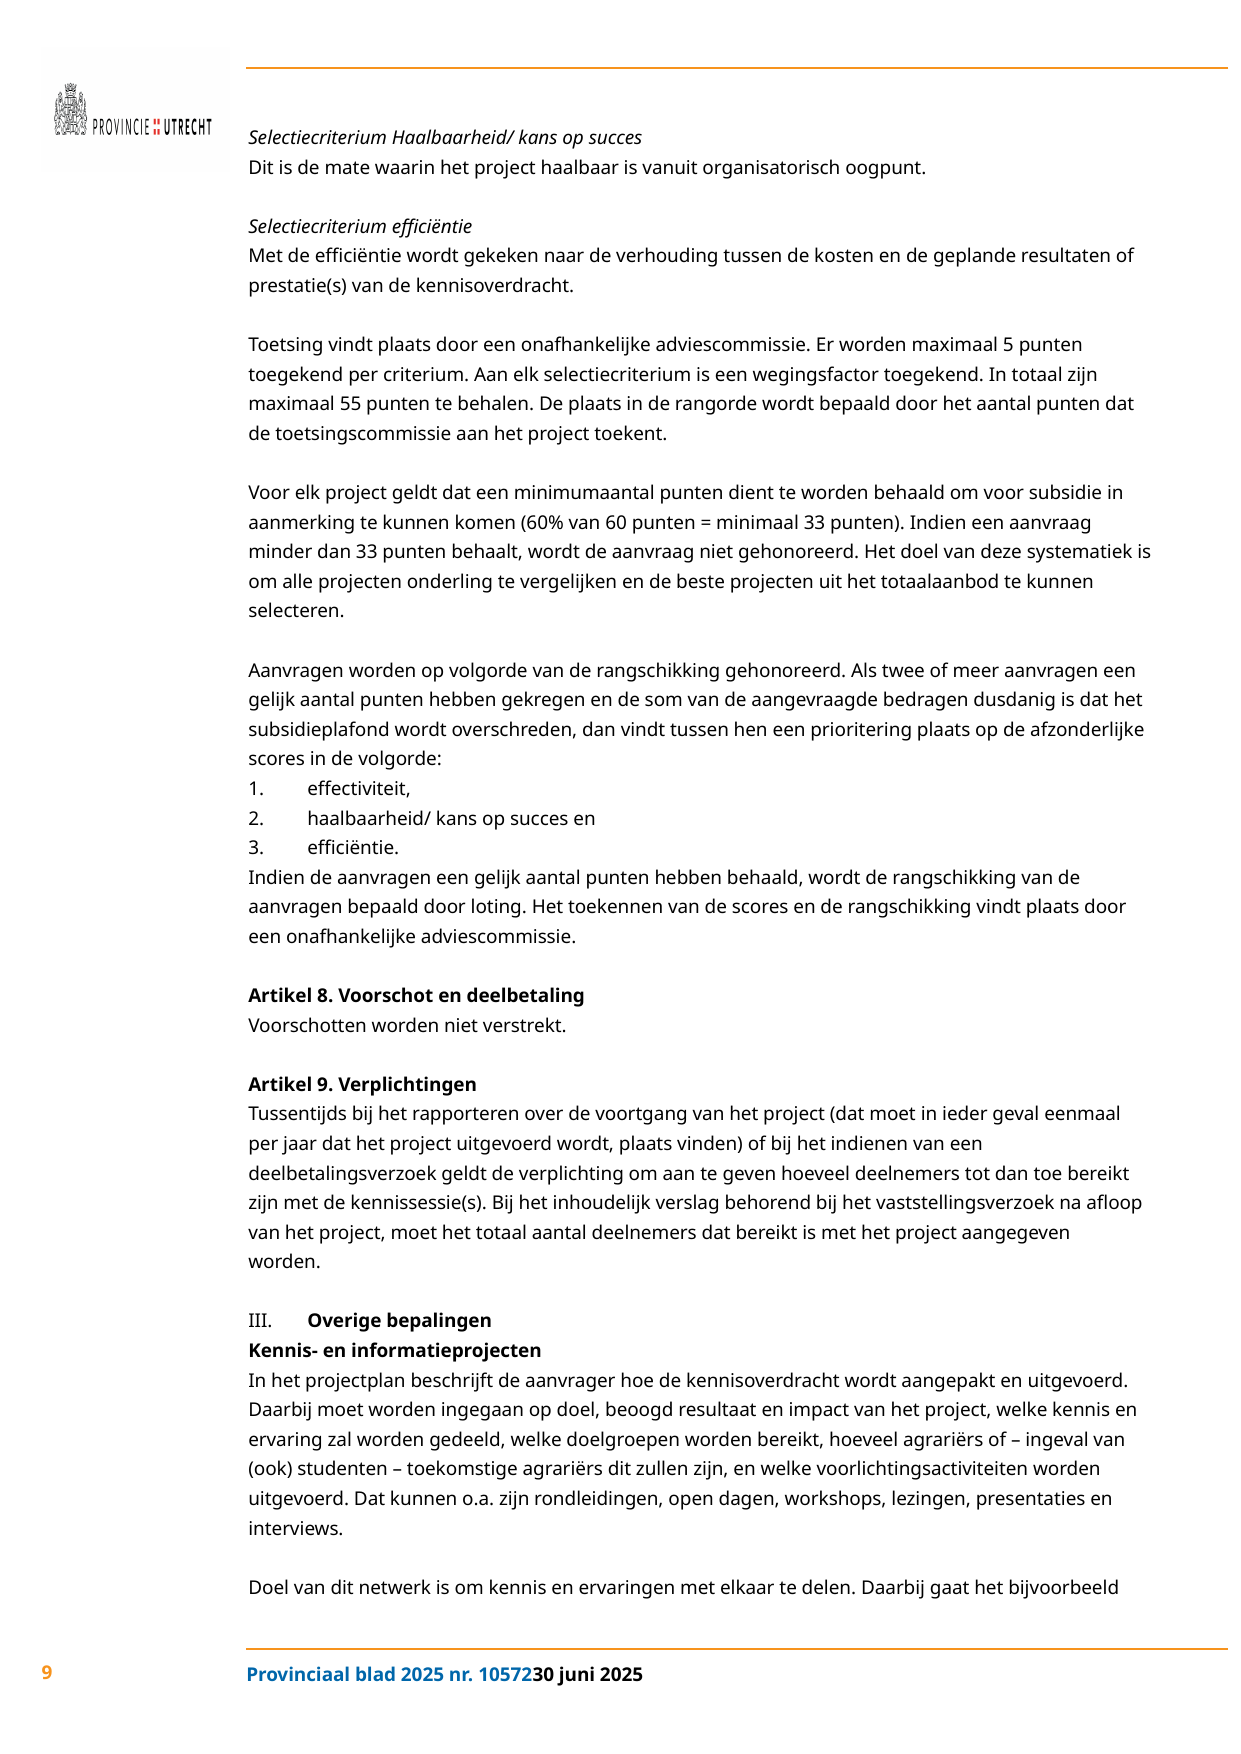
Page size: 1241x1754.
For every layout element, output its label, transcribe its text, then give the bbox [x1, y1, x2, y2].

text In het projectplan beschrijft de aanvrager hoe de kennisoverdracht wordt aangepakt en uitgevoerd. Daarbij moet worden ingegaan op doel, beoogd resultaat en impact van het project, welke kennis en ervaring zal worden gedeeld, welke doelgroepen worden bereikt, hoeveel agrariërs of – ingeval van (ook) studenten – toekomstige agrariërs dit zullen zijn, en welke voorlichtingsactiviteiten worden uitgevoerd. Dat kunnen o.a. zijn rondleidingen, open dagen, workshops, lezingen, presentaties en interviews. [248, 1367, 1152, 1541]
text Artikel 8. Voorschot en deelbetaling [248, 982, 1152, 1008]
text Selectiecriterium Haalbaarheid/ kans op succes [248, 124, 1152, 150]
text Selectiecriterium efficiëntie [248, 213, 1152, 239]
text Tussentijds bij het rapporteren over de voortgang van het project (dat moet in ieder geval eenmaal per jaar dat het project uitgevoerd wordt, plaats vinden) of bij het indienen van een deelbetalingsverzoek geldt de verplichting om aan te geven hoeveel deelnemers tot dan toe bereikt zijn met de kennissessie(s). Bij het inhoudelijk verslag behorend bij het vaststellingsverzoek na afloop van het project, moet het totaal aantal deelnemers dat bereikt is met het project aangegeven worden. [248, 1101, 1152, 1274]
list effectiviteit, [248, 775, 1152, 801]
text Indien de aanvragen een gelijk aantal punten hebben behaald, wordt de rangschikking van de aanvragen bepaald door loting. Het toekennen van de scores en de rangschikking vindt plaats door een onafhankelijke adviescommissie. [248, 864, 1152, 949]
picture [41, 47, 231, 172]
list haalbaarheid/ kans op succes en [248, 805, 1152, 831]
list Overige bepalingen [248, 1308, 1152, 1333]
text Doel van dit netwerk is om kennis en ervaringen met elkaar te delen. Daarbij gaat het bijvoorbeeld [248, 1574, 1152, 1600]
text Toetsing vindt plaats door een onafhankelijke adviescommissie. Er worden maximaal 5 punten toegekend per criterium. Aan elk selectiecriterium is een wegingsfactor toegekend. In totaal zijn maximaal 55 punten te behalen. De plaats in de rangorde wordt bepaald door het aantal punten dat de toetsingscommissie aan het project toekent. [248, 331, 1152, 446]
text Artikel 9. Verplichtingen [248, 1071, 1152, 1097]
text Met de efficiëntie wordt gekeken naar de verhouding tussen de kosten en de geplande resultaten of prestatie(s) van de kennisoverdracht. [248, 243, 1152, 298]
text Dit is de mate waarin het project haalbaar is vanuit organisatorisch oogpunt. [248, 154, 1152, 180]
text Aanvragen worden op volgorde van de rangschikking gehonoreerd. Als twee of meer aanvragen een gelijk aantal punten hebben gekregen en de som van de aangevraagde bedragen dusdanig is dat het subsidieplafond wordt overschreden, dan vindt tussen hen een prioritering plaats op de afzonderlijke scores in de volgorde: [248, 657, 1152, 771]
text Voorschotten worden niet verstrekt. [248, 1012, 1152, 1038]
text Kennis- en informatieprojecten [248, 1337, 1152, 1363]
text Voor elk project geldt dat een minimumaantal punten dient te worden behaald om voor subsidie in aanmerking te kunnen komen (60% van 60 punten = minimaal 33 punten). Indien een aanvraag minder dan 33 punten behaalt, wordt de aanvraag niet gehonoreerd. Het doel van deze systematiek is om alle projecten onderling te vergelijken en de beste projecten uit het totaalaanbod te kunnen selecteren. [248, 479, 1152, 623]
list efficiëntie. [248, 834, 1152, 860]
